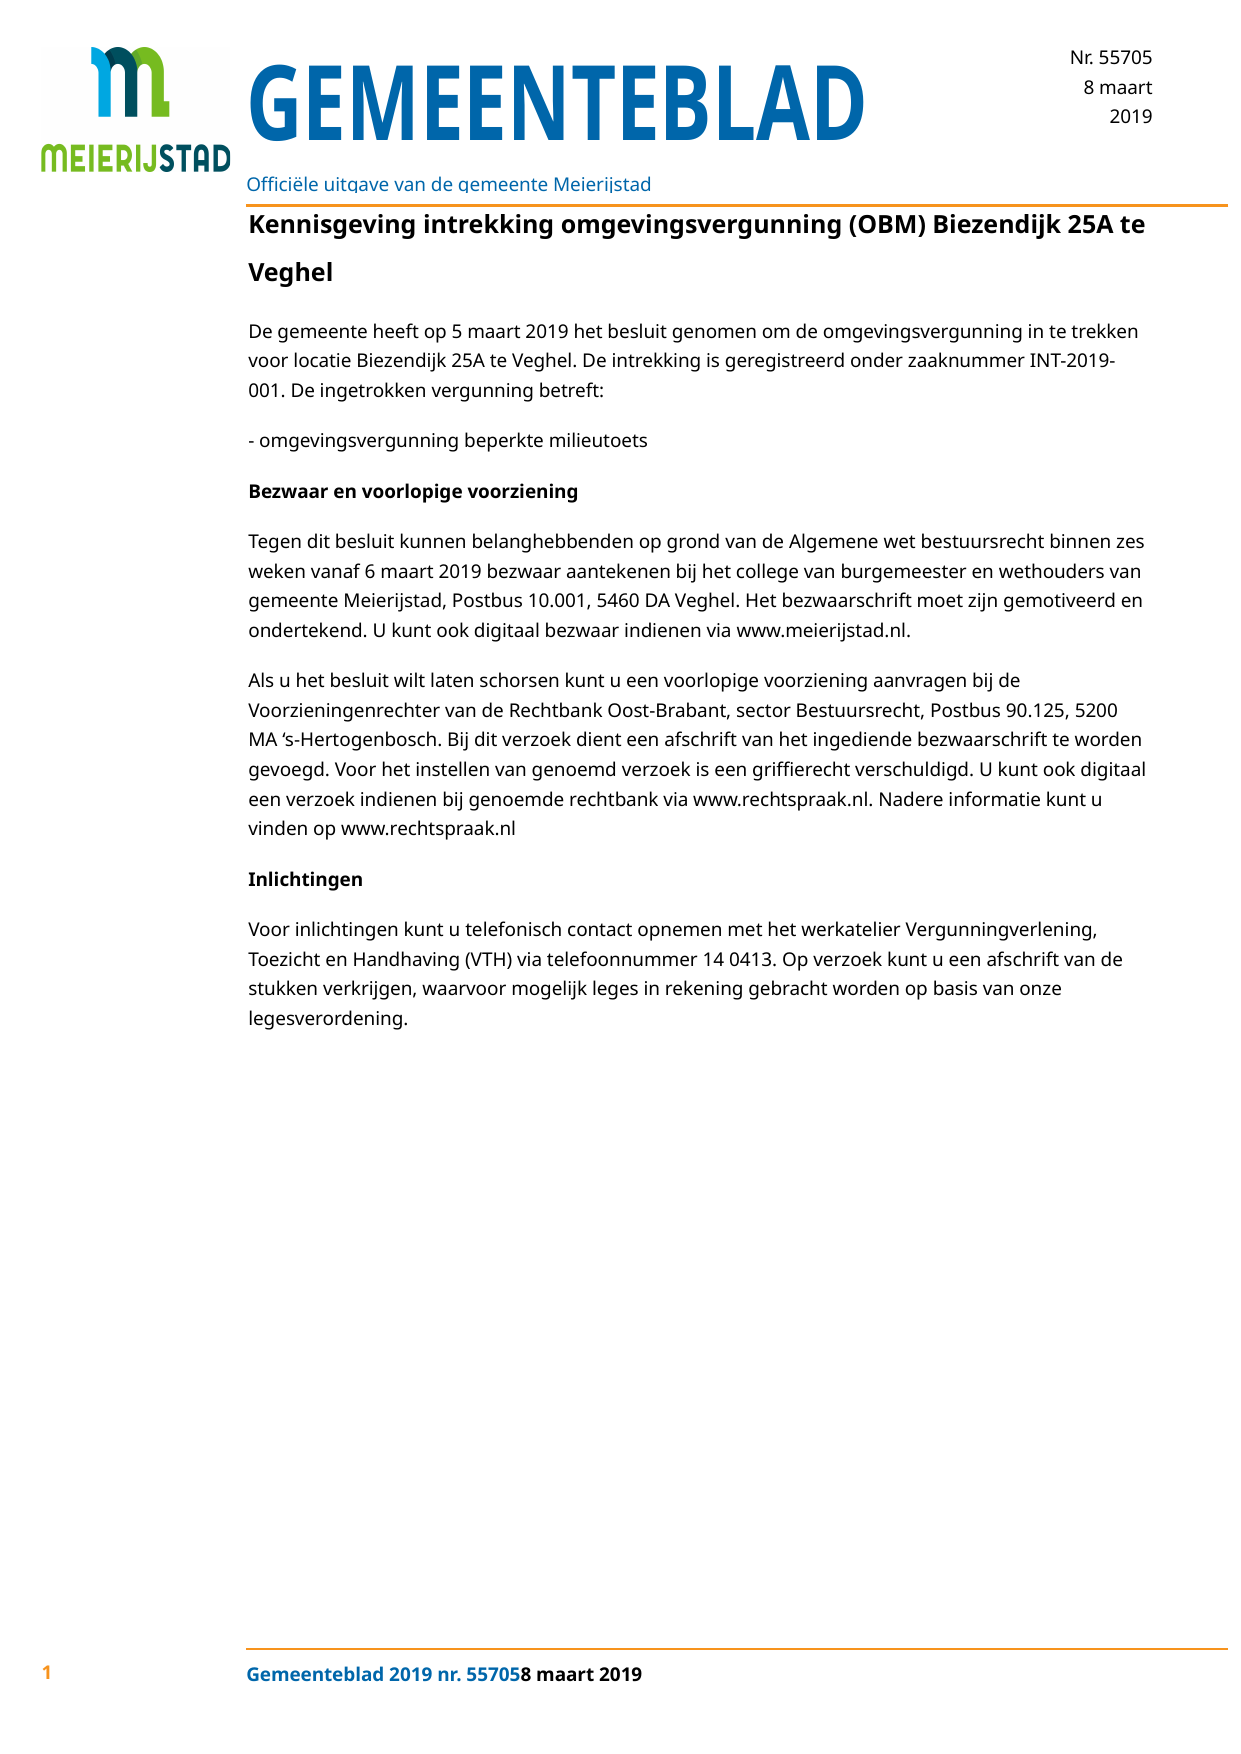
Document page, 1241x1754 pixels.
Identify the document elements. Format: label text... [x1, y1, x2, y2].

picture [41, 47, 231, 172]
text Als u het besluit wilt laten schorsen kunt u een voorlopige voorziening aanvragen bij de Voorzieningenrechter van de Rechtbank Oost-Brabant, sector Bestuursrecht, Postbus 90.125, 5200 MA ‘s-Hertogenbosch. Bij dit verzoek dient een afschrift van het ingediende bezwaarschrift te worden gevoegd. Voor het instellen van genoemd verzoek is een griffierecht verschuldigd. U kunt ook digitaal een verzoek indienen bij genoemde rechtbank via www.rechtspraak.nl. Nadere informatie kunt u vinden op www.rechtspraak.nl [248, 667, 1152, 841]
text Kennisgeving intrekking omgevingsvergunning (OBM) Biezendijk 25A te Veghel [248, 207, 1152, 288]
text De gemeente heeft op 5 maart 2019 het besluit genomen om de omgevingsvergunning in te trekken voor locatie Biezendijk 25A te Veghel. De intrekking is geregistreerd onder zaaknummer INT-2019-001. De ingetrokken vergunning betreft: [248, 318, 1152, 403]
text - omgevingsvergunning beperkte milieutoets [248, 427, 1152, 453]
text Inlichtingen [248, 866, 1152, 892]
text Voor inlichtingen kunt u telefonisch contact opnemen met het werkatelier Vergunningverlening, Toezicht en Handhaving (VTH) via telefoonnummer 14 0413. Op verzoek kunt u een afschrift van de stukken verkrijgen, waarvoor mogelijk leges in rekening gebracht worden op basis van onze legesverordening. [248, 916, 1152, 1031]
text Tegen dit besluit kunnen belanghebbenden op grond van de Algemene wet bestuursrecht binnen zes weken vanaf 6 maart 2019 bezwaar aantekenen bij het college van burgemeester en wethouders van gemeente Meierijstad, Postbus 10.001, 5460 DA Veghel. Het bezwaarschrift moet zijn gemotiveerd en ondertekend. U kunt ook digitaal bezwaar indienen via www.meierijstad.nl. [248, 528, 1152, 643]
text Bezwaar en voorlopige voorziening [248, 478, 1152, 504]
